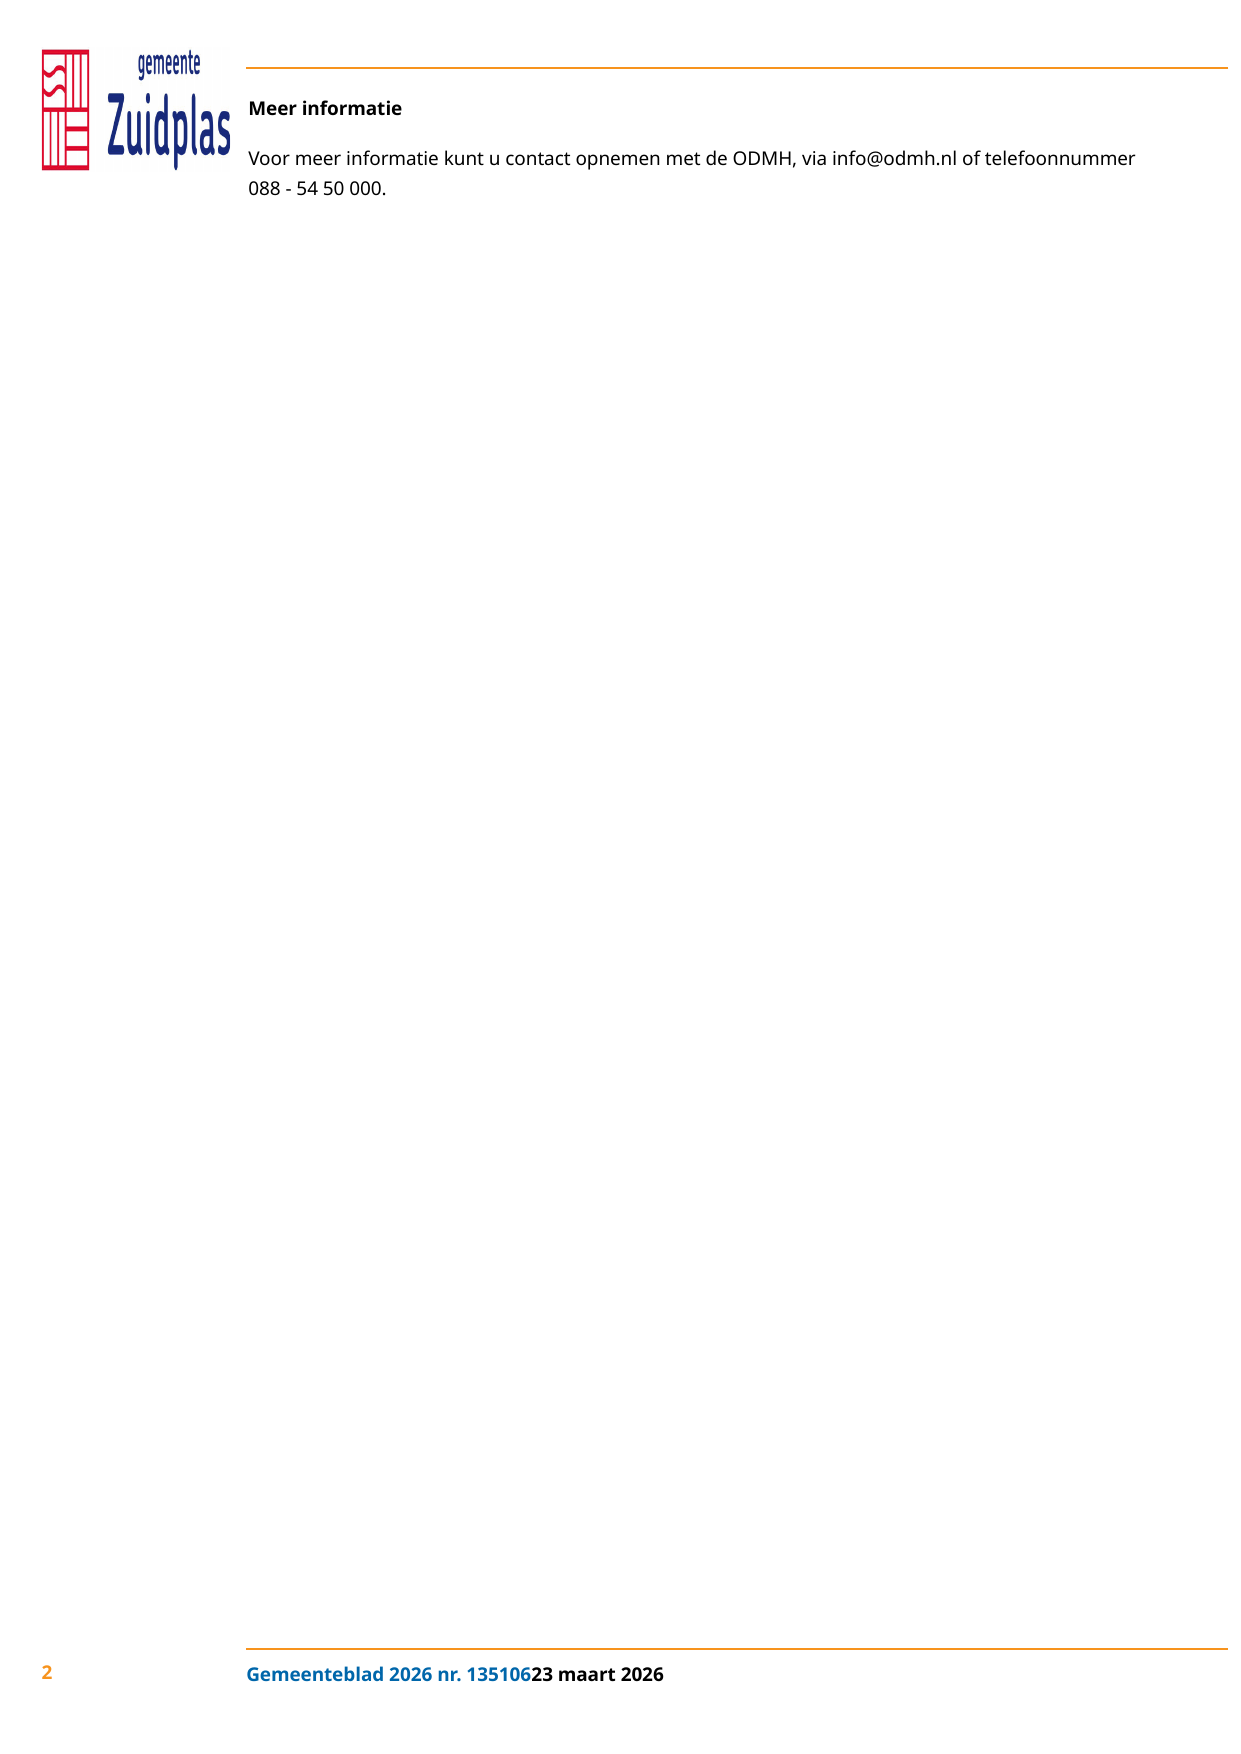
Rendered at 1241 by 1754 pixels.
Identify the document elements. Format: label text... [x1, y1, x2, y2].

picture [41, 47, 231, 172]
text Voor meer informatie kunt u contact opnemen met de ODMH, via info@odmh.nl of telefoonnummer 088 - 54 50 000. [248, 145, 1152, 201]
text Meer informatie [248, 95, 1152, 121]
